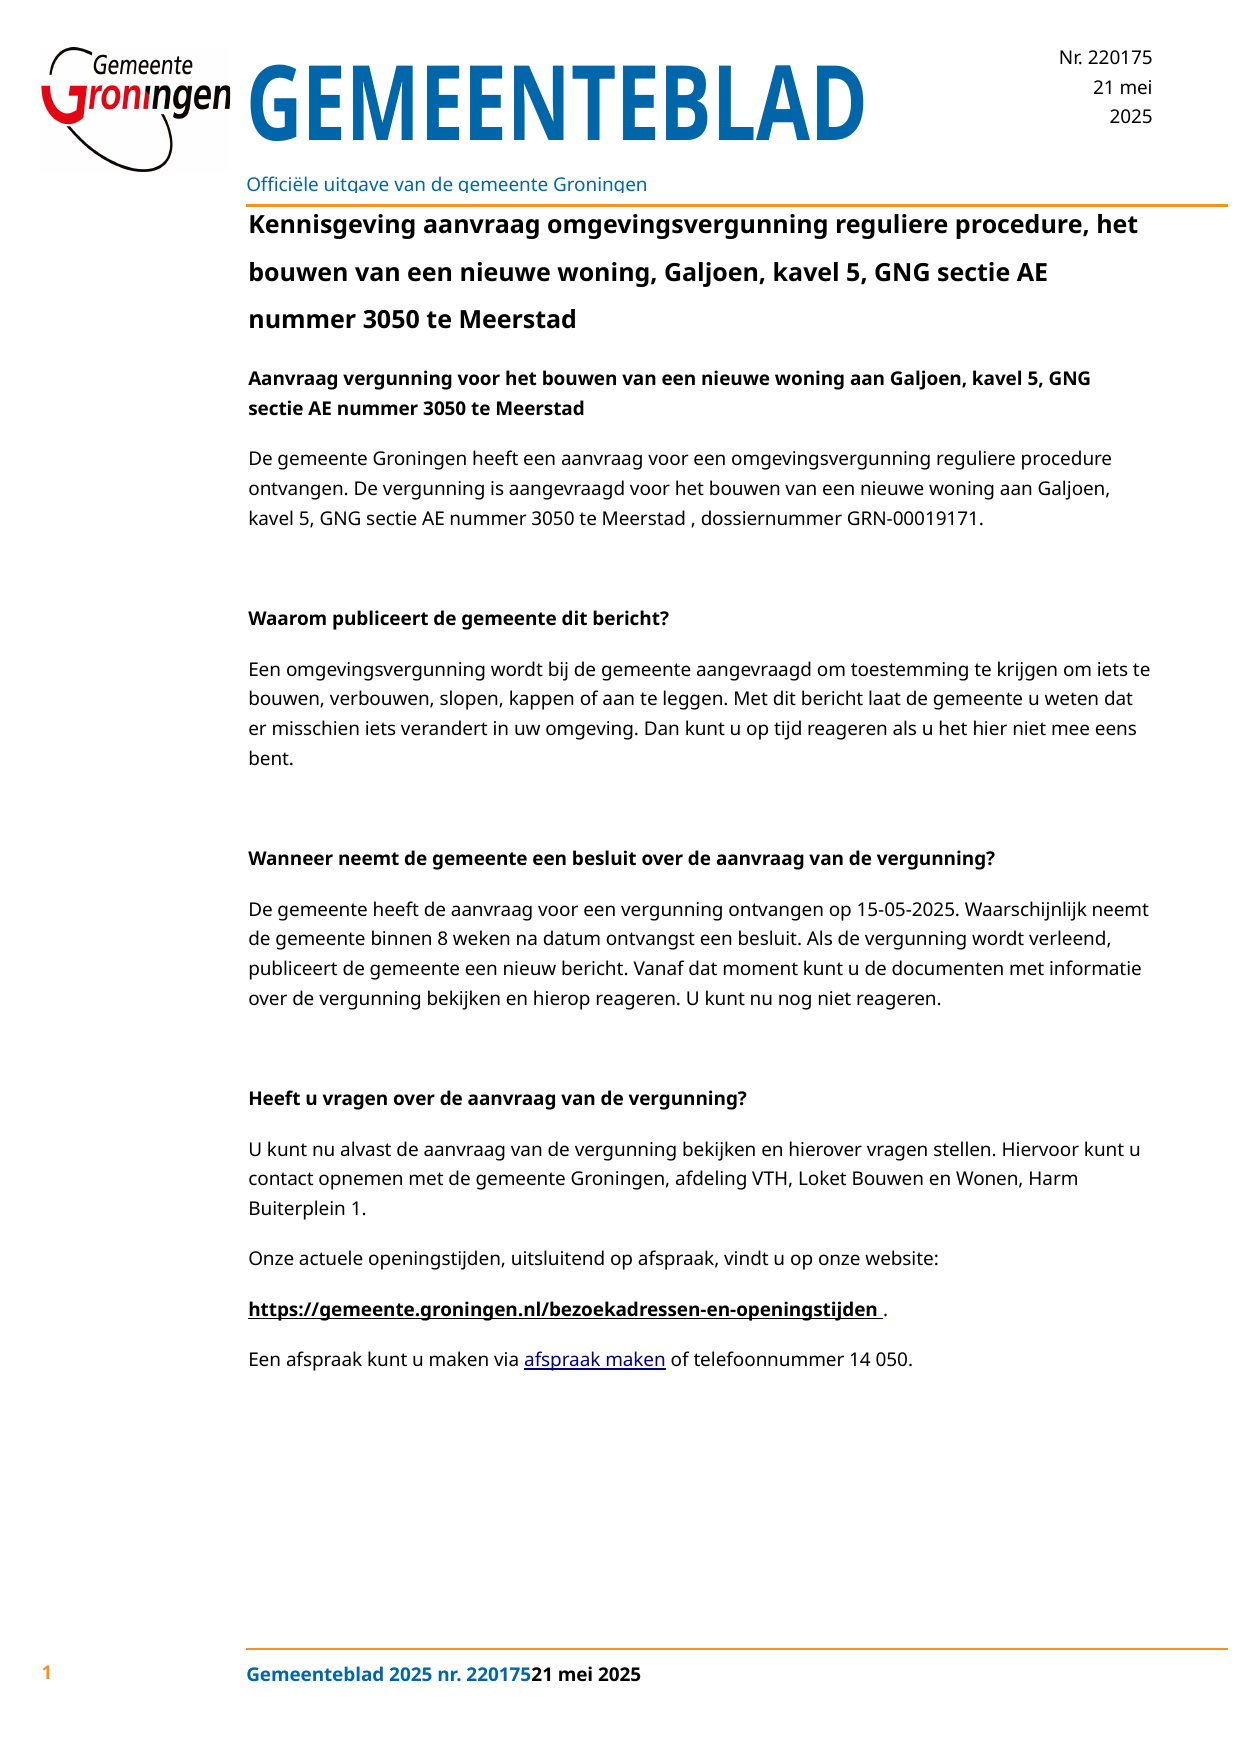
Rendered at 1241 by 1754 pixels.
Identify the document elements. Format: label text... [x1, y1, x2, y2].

text Onze actuele openingstijden, uitsluitend op afspraak, vindt u op onze website: [248, 1246, 1152, 1271]
text U kunt nu alvast de aanvraag van de vergunning bekijken en hierover vragen stellen. Hiervoor kunt u contact opnemen met de gemeente Groningen, afdeling VTH, Loket Bouwen en Wonen, Harm Buiterplein 1. [248, 1136, 1152, 1221]
text De gemeente heeft de aanvraag voor een vergunning ontvangen op 15-05-2025. Waarschijnlijk neemt de gemeente binnen 8 weken na datum ontvangst een besluit. Als de vergunning wordt verleend, publiceert de gemeente een nieuw bericht. Vanaf dat moment kunt u de documenten met informatie over de vergunning bekijken en hierop reageren. U kunt nu nog niet reageren. [248, 896, 1152, 1010]
text Heeft u vragen over de aanvraag van de vergunning? [248, 1086, 1152, 1111]
text https://gemeente.groningen.nl/bezoekadressen-en-openingstijden . [248, 1296, 1152, 1322]
text Wanneer neemt de gemeente een besluit over de aanvraag van de vergunning? [248, 846, 1152, 871]
text Kennisgeving aanvraag omgevingsvergunning reguliere procedure, het bouwen van een nieuwe woning, Galjoen, kavel 5, GNG sectie AE nummer 3050 te Meerstad [248, 207, 1152, 336]
text Een afspraak kunt u maken via afspraak maken of telefoonnummer 14 050. [248, 1346, 1152, 1372]
picture [41, 47, 231, 172]
text Aanvraag vergunning voor het bouwen van een nieuwe woning aan Galjoen, kavel 5, GNG sectie AE nummer 3050 te Meerstad [248, 366, 1152, 421]
text Een omgevingsvergunning wordt bij de gemeente aangevraagd om toestemming te krijgen om iets te bouwen, verbouwen, slopen, kappen of aan te leggen. Met dit bericht laat de gemeente u weten dat er misschien iets verandert in uw omgeving. Dan kunt u op tijd reageren als u het hier niet mee eens bent. [248, 656, 1152, 770]
text Waarom publiceert de gemeente dit bericht? [248, 606, 1152, 631]
text De gemeente Groningen heeft een aanvraag voor een omgevingsvergunning reguliere procedure ontvangen. De vergunning is aangevraagd voor het bouwen van een nieuwe woning aan Galjoen, kavel 5, GNG sectie AE nummer 3050 te Meerstad , dossiernummer GRN-00019171. [248, 446, 1152, 530]
